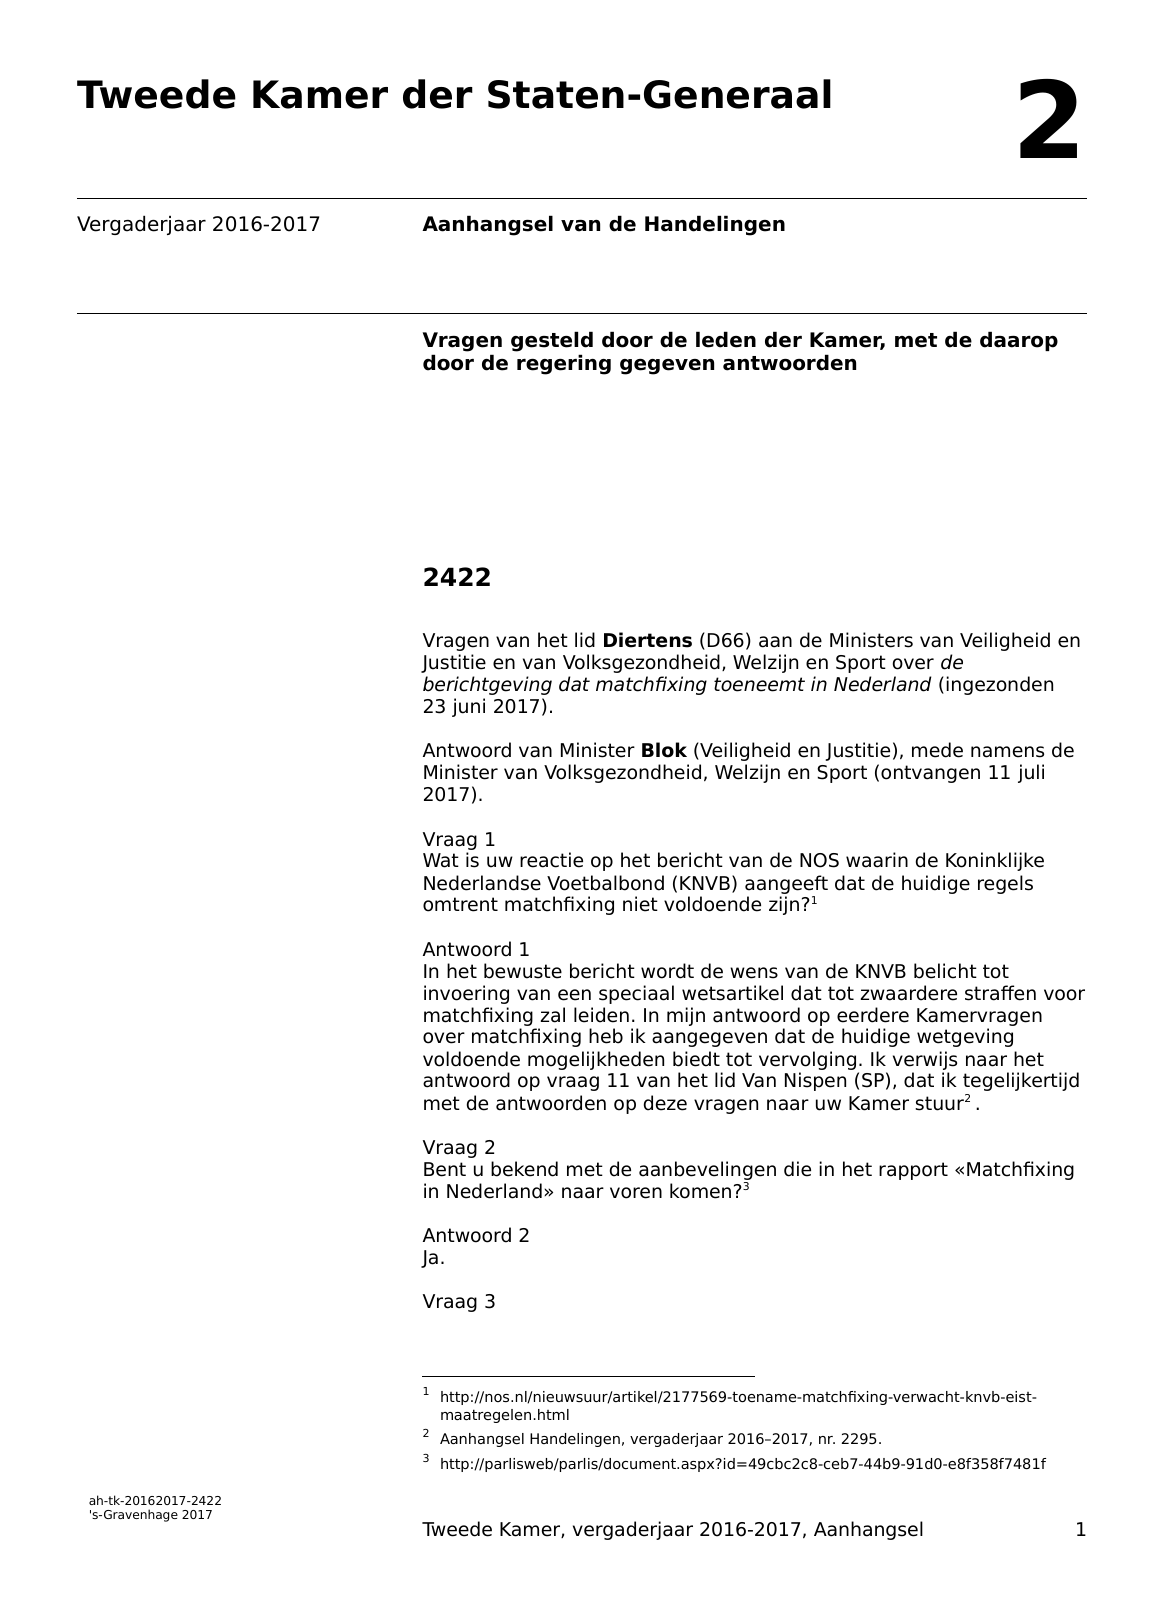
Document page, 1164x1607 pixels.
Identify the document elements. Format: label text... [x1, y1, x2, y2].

text Antwoord van Minister Blok (Veiligheid en Justitie), mede namens de Minister van Volksgezondheid, Welzijn en Sport (ontvangen 11 juli 2017). [422, 740, 1087, 806]
text http://parlisweb/parlis/document.aspx?id=49cbc2c8-ceb7-44b9-91d0-e8f358f7481f [422, 1452, 1087, 1474]
table_header 2 [886, 59, 1087, 198]
text Antwoord 2 [422, 1225, 1087, 1247]
text Vraag 1 [422, 828, 1087, 850]
text Vragen van het lid Diertens (D66) aan de Ministers van Veiligheid en Justitie en van Volksgezondheid, Welzijn en Sport over de berichtgeving dat matchfixing toeneemt in Nederland (ingezonden 23 juni 2017). [422, 630, 1087, 718]
text 2422 [422, 563, 1087, 592]
text Wat is uw reactie op het bericht van de NOS waarin de Koninklijke Nederlandse Voetbalbond (KNVB) aangeeft dat de huidige regels omtrent matchfixing niet voldoende zijn? [422, 850, 1087, 916]
text http://nos.nl/nieuwsuur/artikel/2177569-toename-matchfixing-verwacht-knvb-eist-maatregelen.html [422, 1385, 1087, 1424]
text In het bewuste bericht wordt de wens van de KNVB belicht tot invoering van een speciaal wetsartikel dat tot zwaardere straffen voor matchfixing zal leiden. In mijn antwoord op eerdere Kamervragen over matchfixing heb ik aangegeven dat de huidige wetgeving voldoende mogelijkheden biedt tot vervolging. Ik verwijs naar het antwoord op vraag 11 van het lid Van Nispen (SP), dat ik tegelijkertijd met de antwoorden op deze vragen naar uw Kamer stuur. [422, 961, 1087, 1114]
text 's-Gravenhage 2017 [88, 1508, 323, 1522]
table_cell Aanhangsel van de Handelingen [422, 199, 1087, 313]
table_cell Vragen gesteld door de leden der Kamer, met de daarop door de regering gegeven antwoorden [422, 314, 1087, 375]
text ah-tk-20162017-2422 [88, 1494, 323, 1508]
text Vraag 3 [422, 1291, 1087, 1313]
text Bent u bekend met de aanbevelingen die in het rapport «Matchfixing in Nederland» naar voren komen? [422, 1158, 1087, 1202]
text Ja. [422, 1247, 1087, 1269]
text Aanhangsel Handelingen, vergaderjaar 2016–2017, nr. 2295. [422, 1427, 1087, 1449]
text Vraag 2 [422, 1137, 1087, 1158]
table_cell [77, 314, 422, 375]
table_header Tweede Kamer der Staten-Generaal [77, 59, 886, 198]
text Antwoord 1 [422, 938, 1087, 961]
table_cell Vergaderjaar 2016-2017 [77, 199, 422, 313]
